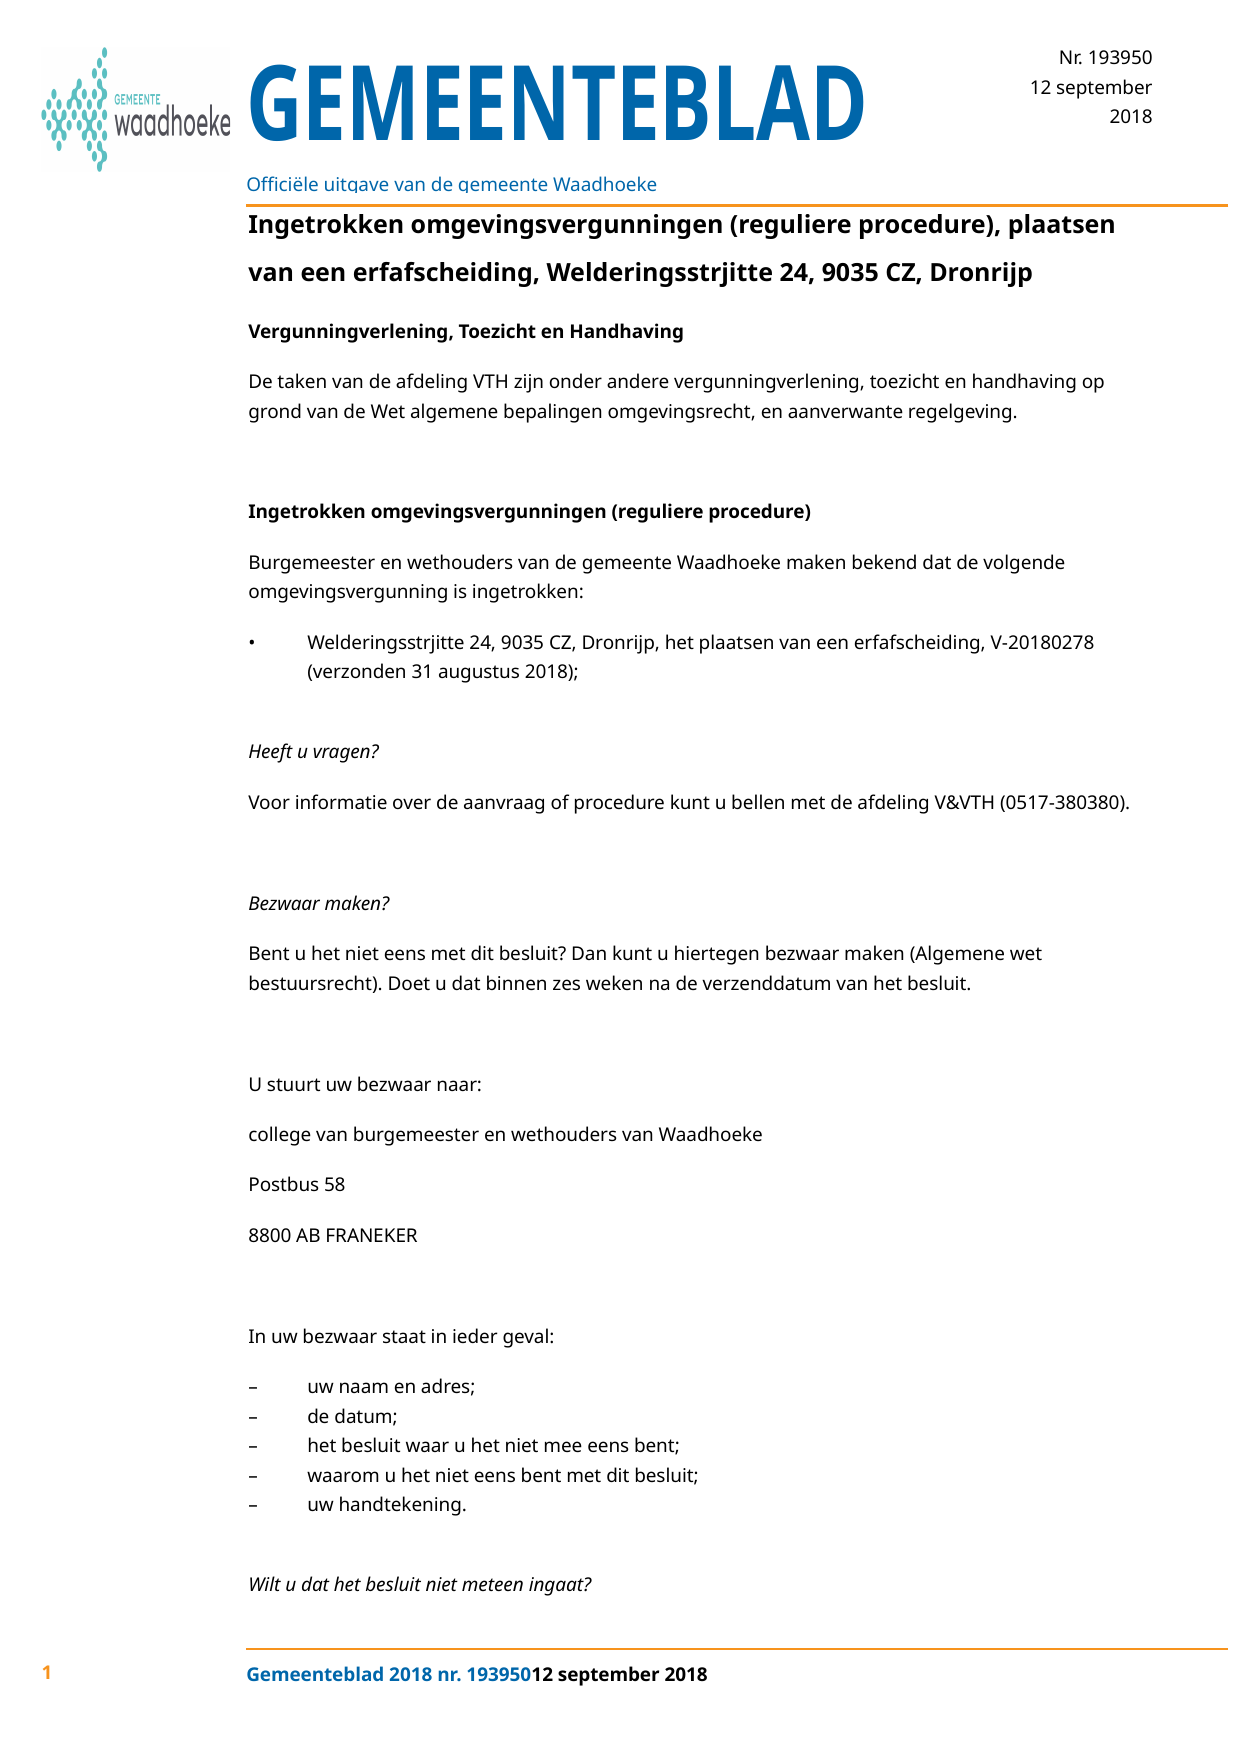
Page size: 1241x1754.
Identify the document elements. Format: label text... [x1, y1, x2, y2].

text Bent u het niet eens met dit besluit? Dan kunt u hiertegen bezwaar maken (Algemene wet bestuursrecht). Doet u dat binnen zes weken na de verzenddatum van het besluit. [248, 940, 1152, 996]
text Heeft u vragen? [248, 739, 1152, 764]
list uw naam en adres; [248, 1373, 1152, 1399]
text Ingetrokken omgevingsvergunningen (reguliere procedure), plaatsen van een erfafscheiding, Welderingsstrjitte 24, 9035 CZ, Dronrijp [248, 207, 1152, 288]
list uw handtekening. [248, 1492, 1152, 1517]
text De taken van de afdeling VTH zijn onder andere vergunningverlening, toezicht en handhaving op grond van de Wet algemene bepalingen omgevingsrecht, en aanverwante regelgeving. [248, 368, 1152, 424]
list de datum; [248, 1403, 1152, 1429]
text 8800 AB FRANEKER [248, 1222, 1152, 1248]
text U stuurt uw bezwaar naar: [248, 1071, 1152, 1097]
picture [41, 47, 231, 172]
text Bezwaar maken? [248, 890, 1152, 916]
list Welderingsstrjitte 24, 9035 CZ, Dronrijp, het plaatsen van een erfafscheiding, V-20180278 (verzonden 31 augustus 2018); [248, 629, 1152, 684]
text In uw bezwaar staat in ieder geval: [248, 1323, 1152, 1349]
text college van burgemeester en wethouders van Waadhoeke [248, 1121, 1152, 1147]
text Postbus 58 [248, 1172, 1152, 1197]
text Vergunningverlening, Toezicht en Handhaving [248, 318, 1152, 344]
list waarom u het niet eens bent met dit besluit; [248, 1462, 1152, 1488]
text Ingetrokken omgevingsvergunningen (reguliere procedure) [248, 499, 1152, 524]
list het besluit waar u het niet mee eens bent; [248, 1432, 1152, 1458]
text Burgemeester en wethouders van de gemeente Waadhoeke maken bekend dat de volgende omgevingsvergunning is ingetrokken: [248, 549, 1152, 604]
text Wilt u dat het besluit niet meteen ingaat? [248, 1572, 1152, 1597]
text Voor informatie over de aanvraag of procedure kunt u bellen met de afdeling V&VTH (0517-380380). [248, 789, 1152, 815]
